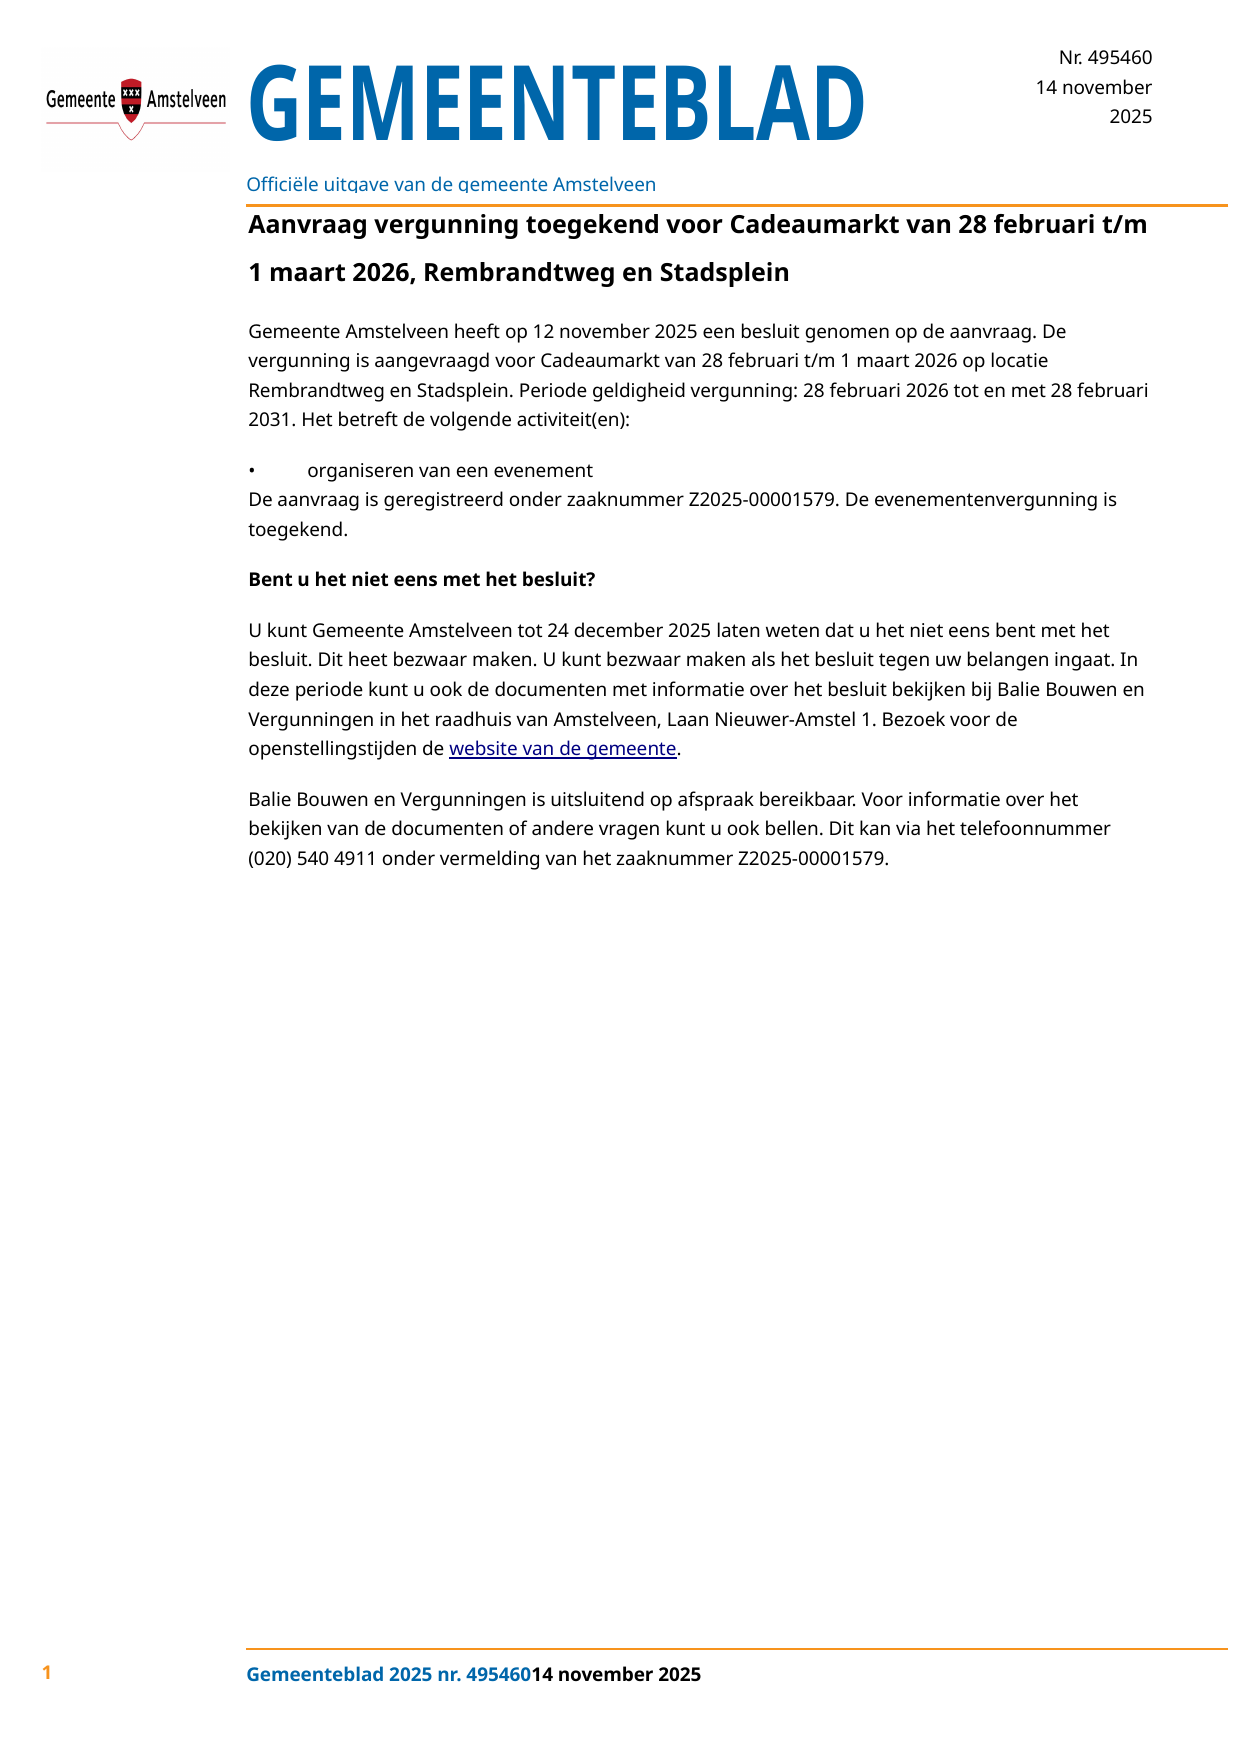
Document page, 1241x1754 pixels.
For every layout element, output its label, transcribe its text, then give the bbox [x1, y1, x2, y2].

text Gemeente Amstelveen heeft op 12 november 2025 een besluit genomen op de aanvraag. De vergunning is aangevraagd voor Cadeaumarkt van 28 februari t/m 1 maart 2026 op locatie Rembrandtweg en Stadsplein. Periode geldigheid vergunning: 28 februari 2026 tot en met 28 februari 2031. Het betreft de volgende activiteit(en): [248, 318, 1152, 432]
text Balie Bouwen en Vergunningen is uitsluitend op afspraak bereikbaar. Voor informatie over het bekijken van de documenten of andere vragen kunt u ook bellen. Dit kan via het telefoonnummer (020) 540 4911 onder vermelding van het zaaknummer Z2025-00001579. [248, 786, 1152, 871]
text Aanvraag vergunning toegekend voor Cadeaumarkt van 28 februari t/m 1 maart 2026, Rembrandtweg en Stadsplein [248, 207, 1152, 288]
list organiseren van een evenement [248, 457, 1152, 483]
text De aanvraag is geregistreerd onder zaaknummer Z2025-00001579. De evenementenvergunning is toegekend. [248, 487, 1152, 542]
text U kunt Gemeente Amstelveen tot 24 december 2025 laten weten dat u het niet eens bent met het besluit. Dit heet bezwaar maken. U kunt bezwaar maken als het besluit tegen uw belangen ingaat. In deze periode kunt u ook de documenten met informatie over het besluit bekijken bij Balie Bouwen en Vergunningen in het raadhuis van Amstelveen, Laan Nieuwer-Amstel 1. Bezoek voor de openstellingstijden de website van de gemeente. [248, 617, 1152, 761]
text Bent u het niet eens met het besluit? [248, 567, 1152, 592]
picture [41, 47, 231, 172]
